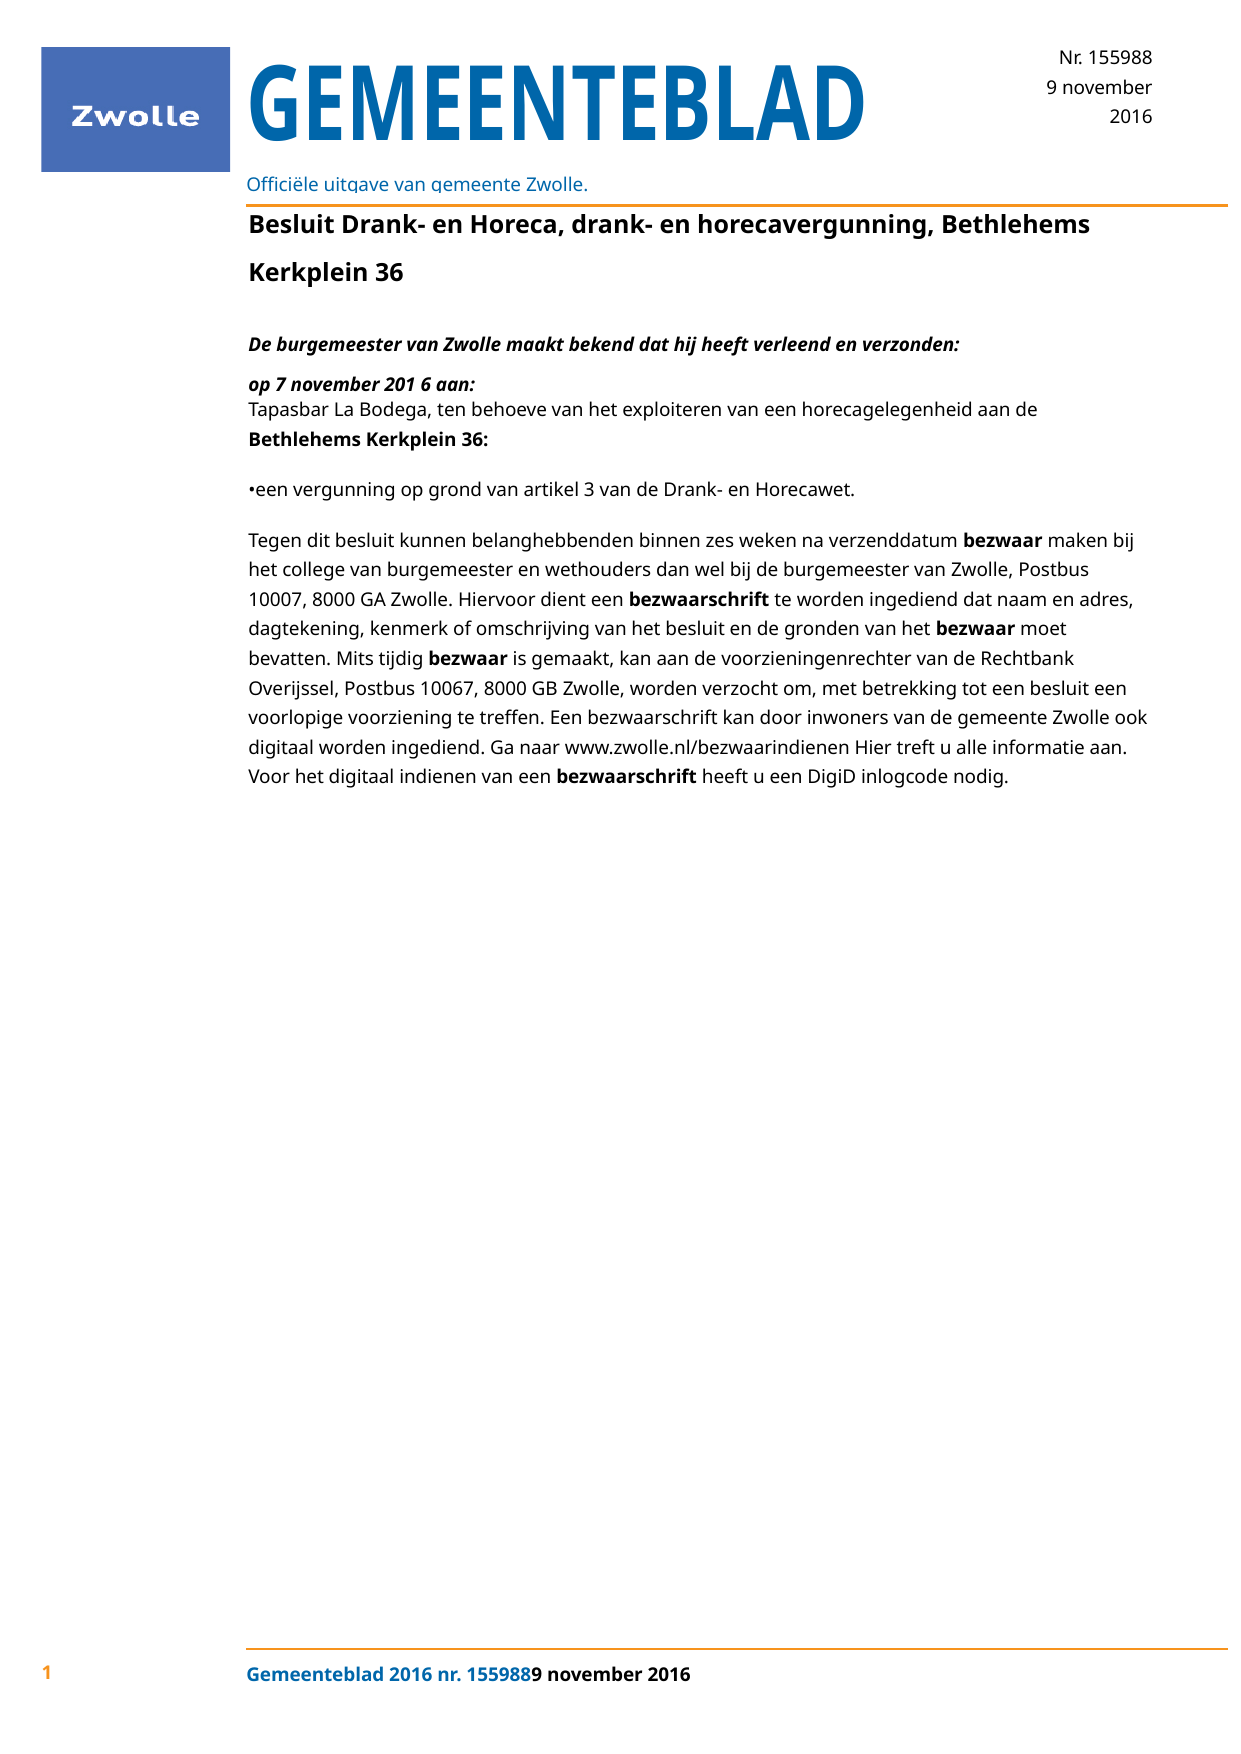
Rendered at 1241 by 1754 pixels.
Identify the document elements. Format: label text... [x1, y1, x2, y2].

text Tegen dit besluit kunnen belanghebbenden binnen zes weken na verzenddatum bezwaar maken bij het college van burgemeester en wethouders dan wel bij de burgemeester van Zwolle, Postbus 10007, 8000 GA Zwolle. Hiervoor dient een bezwaarschrift te worden ingediend dat naam en adres, dagtekening, kenmerk of omschrijving van het besluit en de gronden van het bezwaar moet bevatten. Mits tijdig bezwaar is gemaakt, kan aan de voorzieningenrechter van de Rechtbank Overijssel, Postbus 10067, 8000 GB Zwolle, worden verzocht om, met betrekking tot een besluit een voorlopige voorziening te treffen. Een bezwaarschrift kan door inwoners van de gemeente Zwolle ook digitaal worden ingediend. Ga naar www.zwolle.nl/bezwaarindienen Hier treft u alle informatie aan. Voor het digitaal indienen van een bezwaarschrift heeft u een DigiD inlogcode nodig. [248, 527, 1152, 789]
text Tapasbar La Bodega, ten behoeve van het exploiteren van een horecagelegenheid aan de Bethlehems Kerkplein 36: [248, 396, 1152, 452]
picture [41, 47, 231, 172]
text Besluit Drank- en Horeca, drank- en horecavergunning, Bethlehems Kerkplein 36 [248, 207, 1152, 288]
text op 7 november 201 6 aan: [248, 371, 1152, 396]
text De burgemeester van Zwolle maakt bekend dat hij heeft verleend en verzonden: [248, 331, 1152, 357]
text •een vergunning op grond van artikel 3 van de Drank- en Horecawet. [248, 476, 1152, 502]
